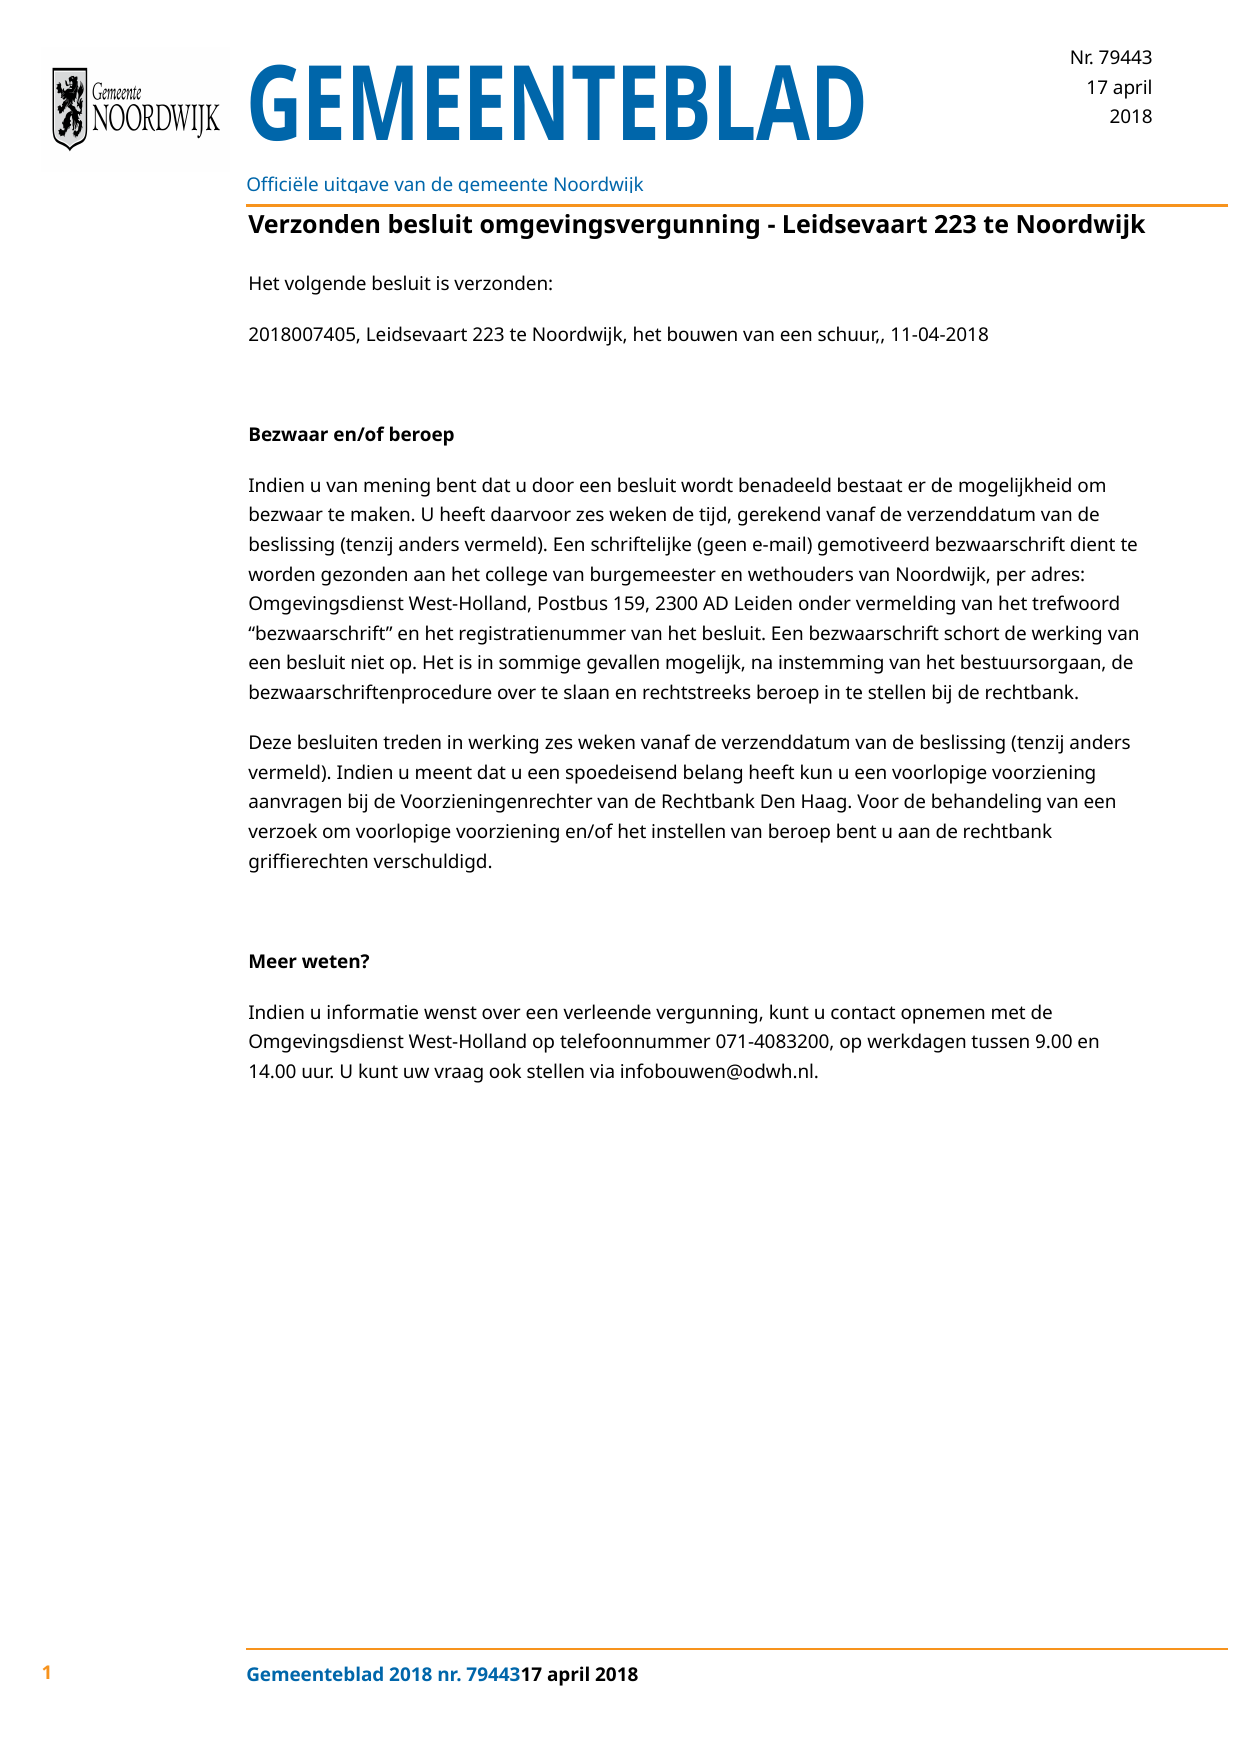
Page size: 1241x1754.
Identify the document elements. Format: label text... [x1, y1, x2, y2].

text Verzonden besluit omgevingsvergunning - Leidsevaart 223 te Noordwijk [248, 207, 1152, 241]
picture [41, 47, 231, 172]
text 2018007405, Leidsevaart 223 te Noordwijk, het bouwen van een schuur,, 11-04-2018 [248, 321, 1152, 346]
text Indien u informatie wenst over een verleende vergunning, kunt u contact opnemen met de Omgevingsdienst West-Holland op telefoonnummer 071-4083200, op werkdagen tussen 9.00 en 14.00 uur. U kunt uw vraag ook stellen via infobouwen@odwh.nl. [248, 999, 1152, 1084]
text Deze besluiten treden in werking zes weken vanaf de verzenddatum van de beslissing (tenzij anders vermeld). Indien u meent dat u een spoedeisend belang heeft kun u een voorlopige voorziening aanvragen bij de Voorzieningenrechter van de Rechtbank Den Haag. Voor de behandeling van een verzoek om voorlopige voorziening en/of het instellen van beroep bent u aan de rechtbank griffierechten verschuldigd. [248, 729, 1152, 873]
text Bezwaar en/of beroep [248, 422, 1152, 447]
text Indien u van mening bent dat u door een besluit wordt benadeeld bestaat er de mogelijkheid om bezwaar te maken. U heeft daarvoor zes weken de tijd, gerekend vanaf de verzenddatum van de beslissing (tenzij anders vermeld). Een schriftelijke (geen e-mail) gemotiveerd bezwaarschrift dient te worden gezonden aan het college van burgemeester en wethouders van Noordwijk, per adres: Omgevingsdienst West-Holland, Postbus 159, 2300 AD Leiden onder vermelding van het trefwoord “bezwaarschrift” en het registratienummer van het besluit. Een bezwaarschrift schort de werking van een besluit niet op. Het is in sommige gevallen mogelijk, na instemming van het bestuursorgaan, de bezwaarschriftenprocedure over te slaan en rechtstreeks beroep in te stellen bij de rechtbank. [248, 472, 1152, 705]
text Meer weten? [248, 949, 1152, 974]
text Het volgende besluit is verzonden: [248, 270, 1152, 296]
